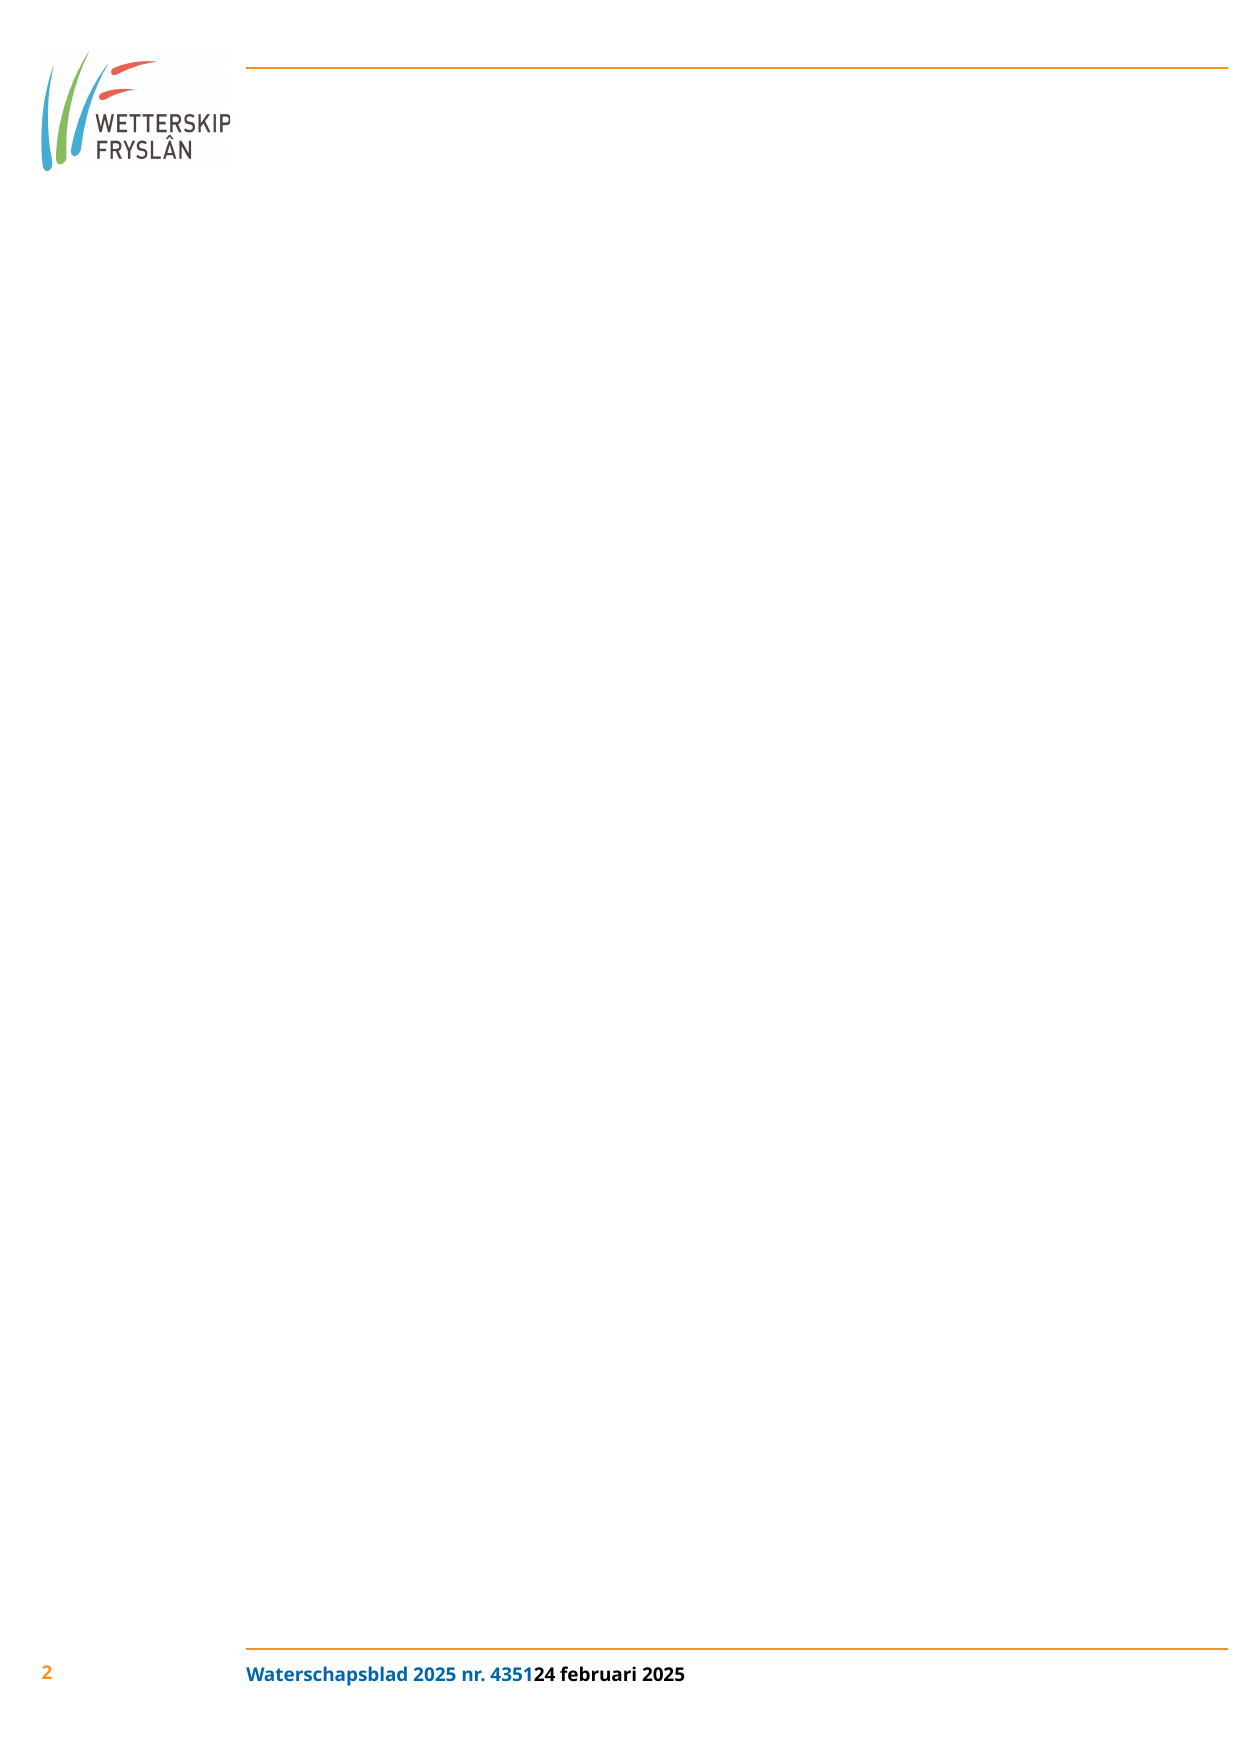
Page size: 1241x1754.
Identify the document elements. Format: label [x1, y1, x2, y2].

picture [41, 47, 231, 172]
